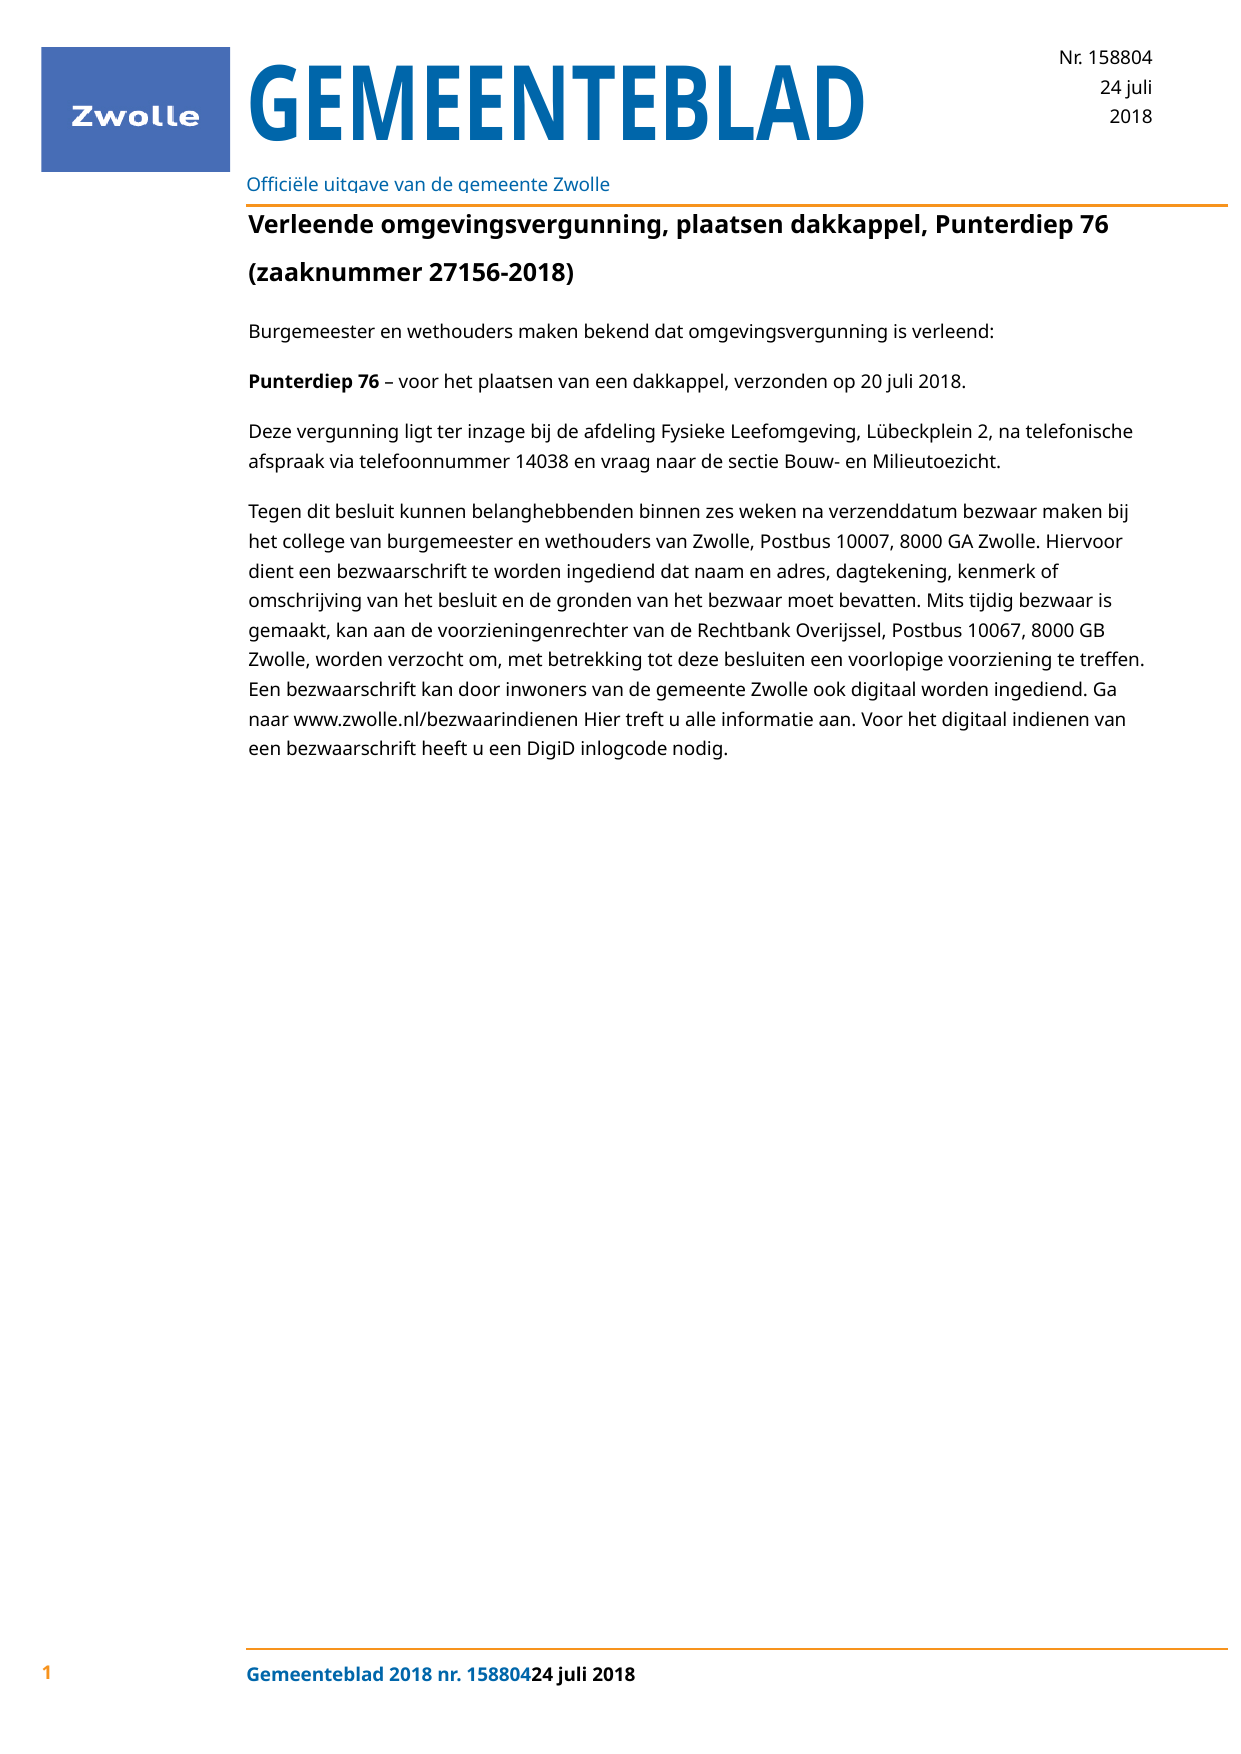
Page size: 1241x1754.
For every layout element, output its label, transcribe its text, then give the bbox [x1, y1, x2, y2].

text Burgemeester en wethouders maken bekend dat omgevingsvergunning is verleend: [248, 318, 1152, 344]
picture [41, 47, 231, 172]
text Punterdiep 76 – voor het plaatsen van een dakkappel, verzonden op 20 juli 2018. [248, 368, 1152, 394]
text Verleende omgevingsvergunning, plaatsen dakkappel, Punterdiep 76 (zaaknummer 27156-2018) [248, 207, 1152, 288]
text Deze vergunning ligt ter inzage bij de afdeling Fysieke Leefomgeving, Lübeckplein 2, na telefonische afspraak via telefoonnummer 14038 en vraag naar de sectie Bouw- en Milieutoezicht. [248, 419, 1152, 474]
text Tegen dit besluit kunnen belanghebbenden binnen zes weken na verzenddatum bezwaar maken bij het college van burgemeester en wethouders van Zwolle, Postbus 10007, 8000 GA Zwolle. Hiervoor dient een bezwaarschrift te worden ingediend dat naam en adres, dagtekening, kenmerk of omschrijving van het besluit en de gronden van het bezwaar moet bevatten. Mits tijdig bezwaar is gemaakt, kan aan de voorzieningenrechter van de Rechtbank Overijssel, Postbus 10067, 8000 GB Zwolle, worden verzocht om, met betrekking tot deze besluiten een voorlopige voorziening te treffen. Een bezwaarschrift kan door inwoners van de gemeente Zwolle ook digitaal worden ingediend. Ga naar www.zwolle.nl/bezwaarindienen Hier treft u alle informatie aan. Voor het digitaal indienen van een bezwaarschrift heeft u een DigiD inlogcode nodig. [248, 499, 1152, 761]
